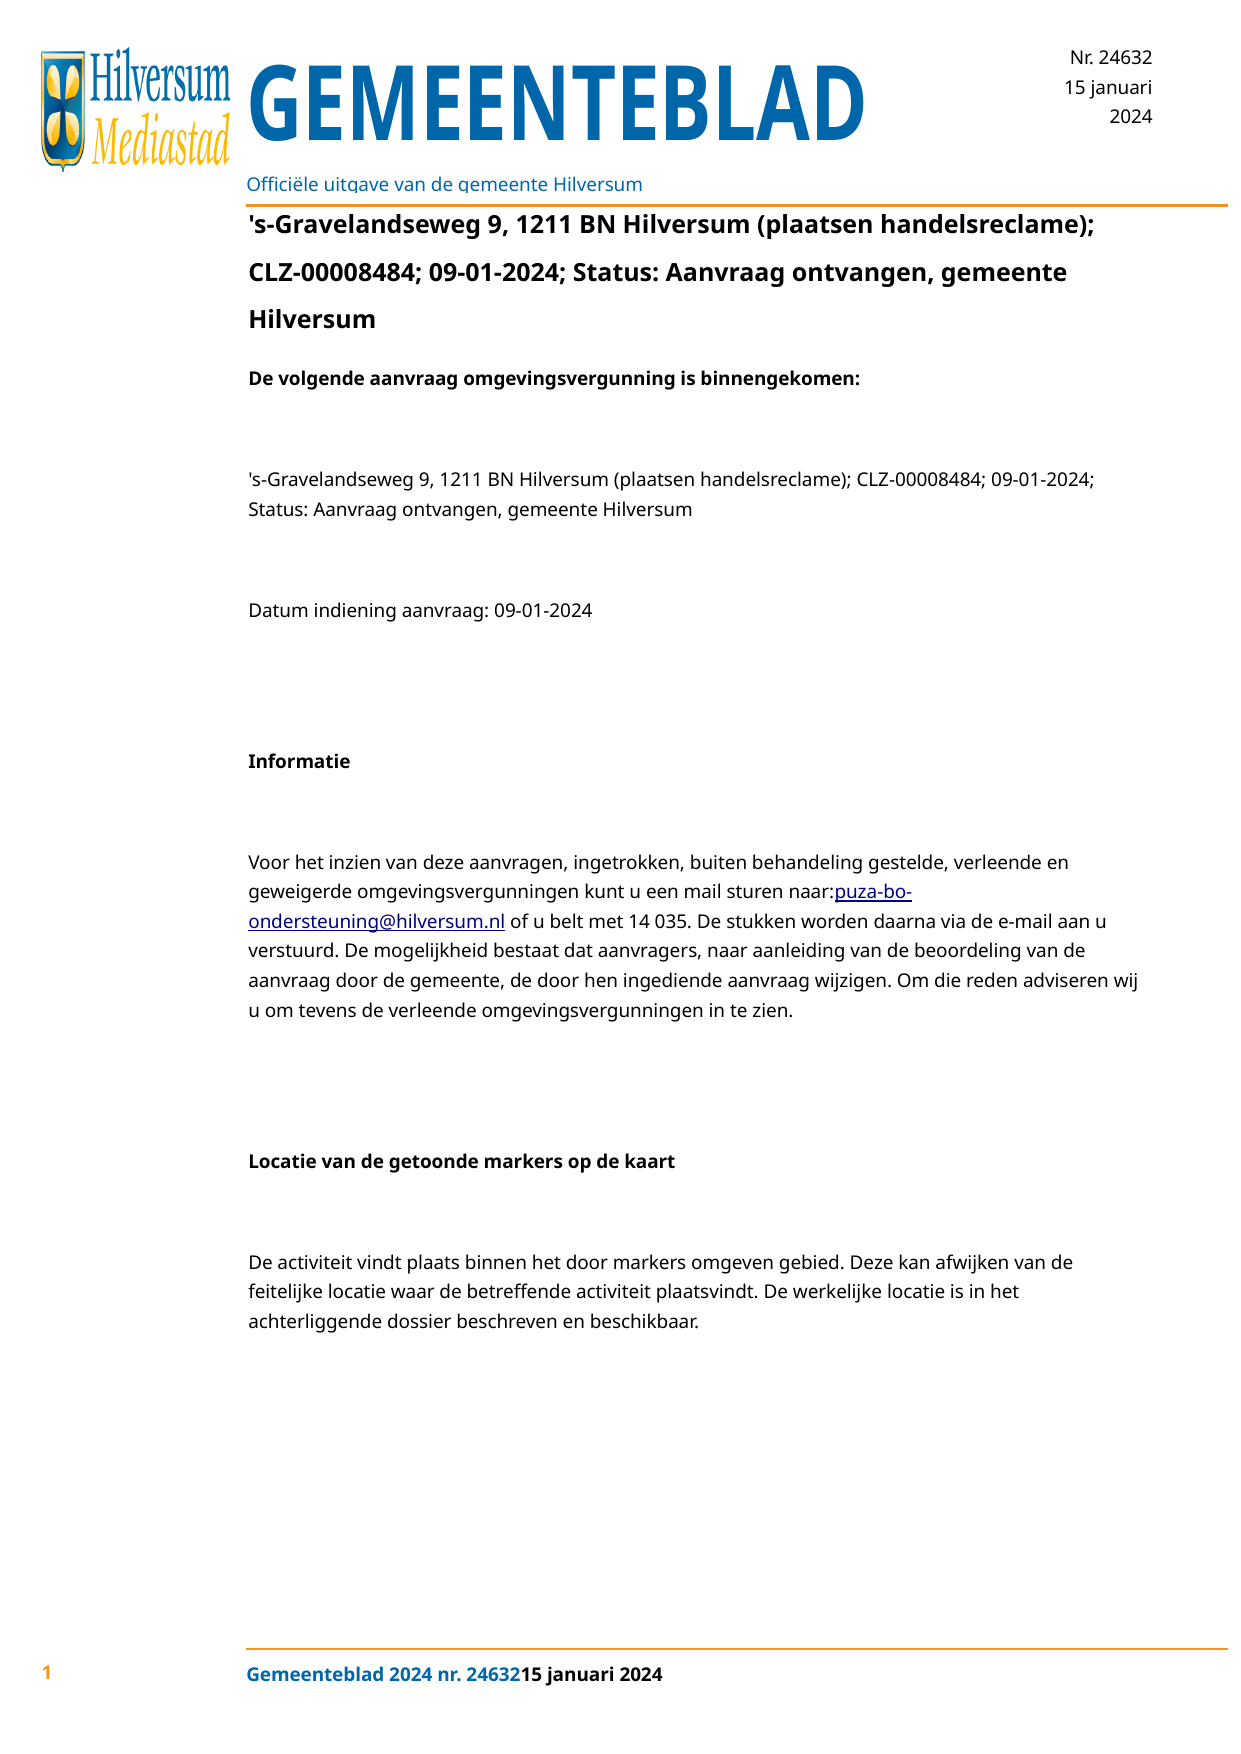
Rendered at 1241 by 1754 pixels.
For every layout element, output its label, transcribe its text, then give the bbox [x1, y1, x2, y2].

text Locatie van de getoonde markers op de kaart [248, 1148, 1152, 1174]
text Voor het inzien van deze aanvragen, ingetrokken, buiten behandeling gestelde, verleende en geweigerde omgevingsvergunningen kunt u een mail sturen naar:puza-bo-ondersteuning@hilversum.nl of u belt met 14 035. De stukken worden daarna via de e-mail aan u verstuurd. De mogelijkheid bestaat dat aanvragers, naar aanleiding van de beoordeling van de aanvraag door de gemeente, de door hen ingediende aanvraag wijzigen. Om die reden adviseren wij u om tevens de verleende omgevingsvergunningen in te zien. [248, 849, 1152, 1022]
text De volgende aanvraag omgevingsvergunning is binnengekomen: [248, 366, 1152, 391]
text 's-Gravelandseweg 9, 1211 BN Hilversum (plaatsen handelsreclame); CLZ-00008484; 09-01-2024; Status: Aanvraag ontvangen, gemeente Hilversum [248, 466, 1152, 522]
text Informatie [248, 748, 1152, 774]
text De activiteit vindt plaats binnen het door markers omgeven gebied. Deze kan afwijken van de feitelijke locatie waar de betreffende activiteit plaatsvindt. De werkelijke locatie is in het achterliggende dossier beschreven en beschikbaar. [248, 1249, 1152, 1334]
picture [41, 47, 231, 172]
text 's-Gravelandseweg 9, 1211 BN Hilversum (plaatsen handelsreclame); CLZ-00008484; 09-01-2024; Status: Aanvraag ontvangen, gemeente Hilversum [248, 207, 1152, 336]
text Datum indiening aanvraag: 09-01-2024 [248, 597, 1152, 622]
